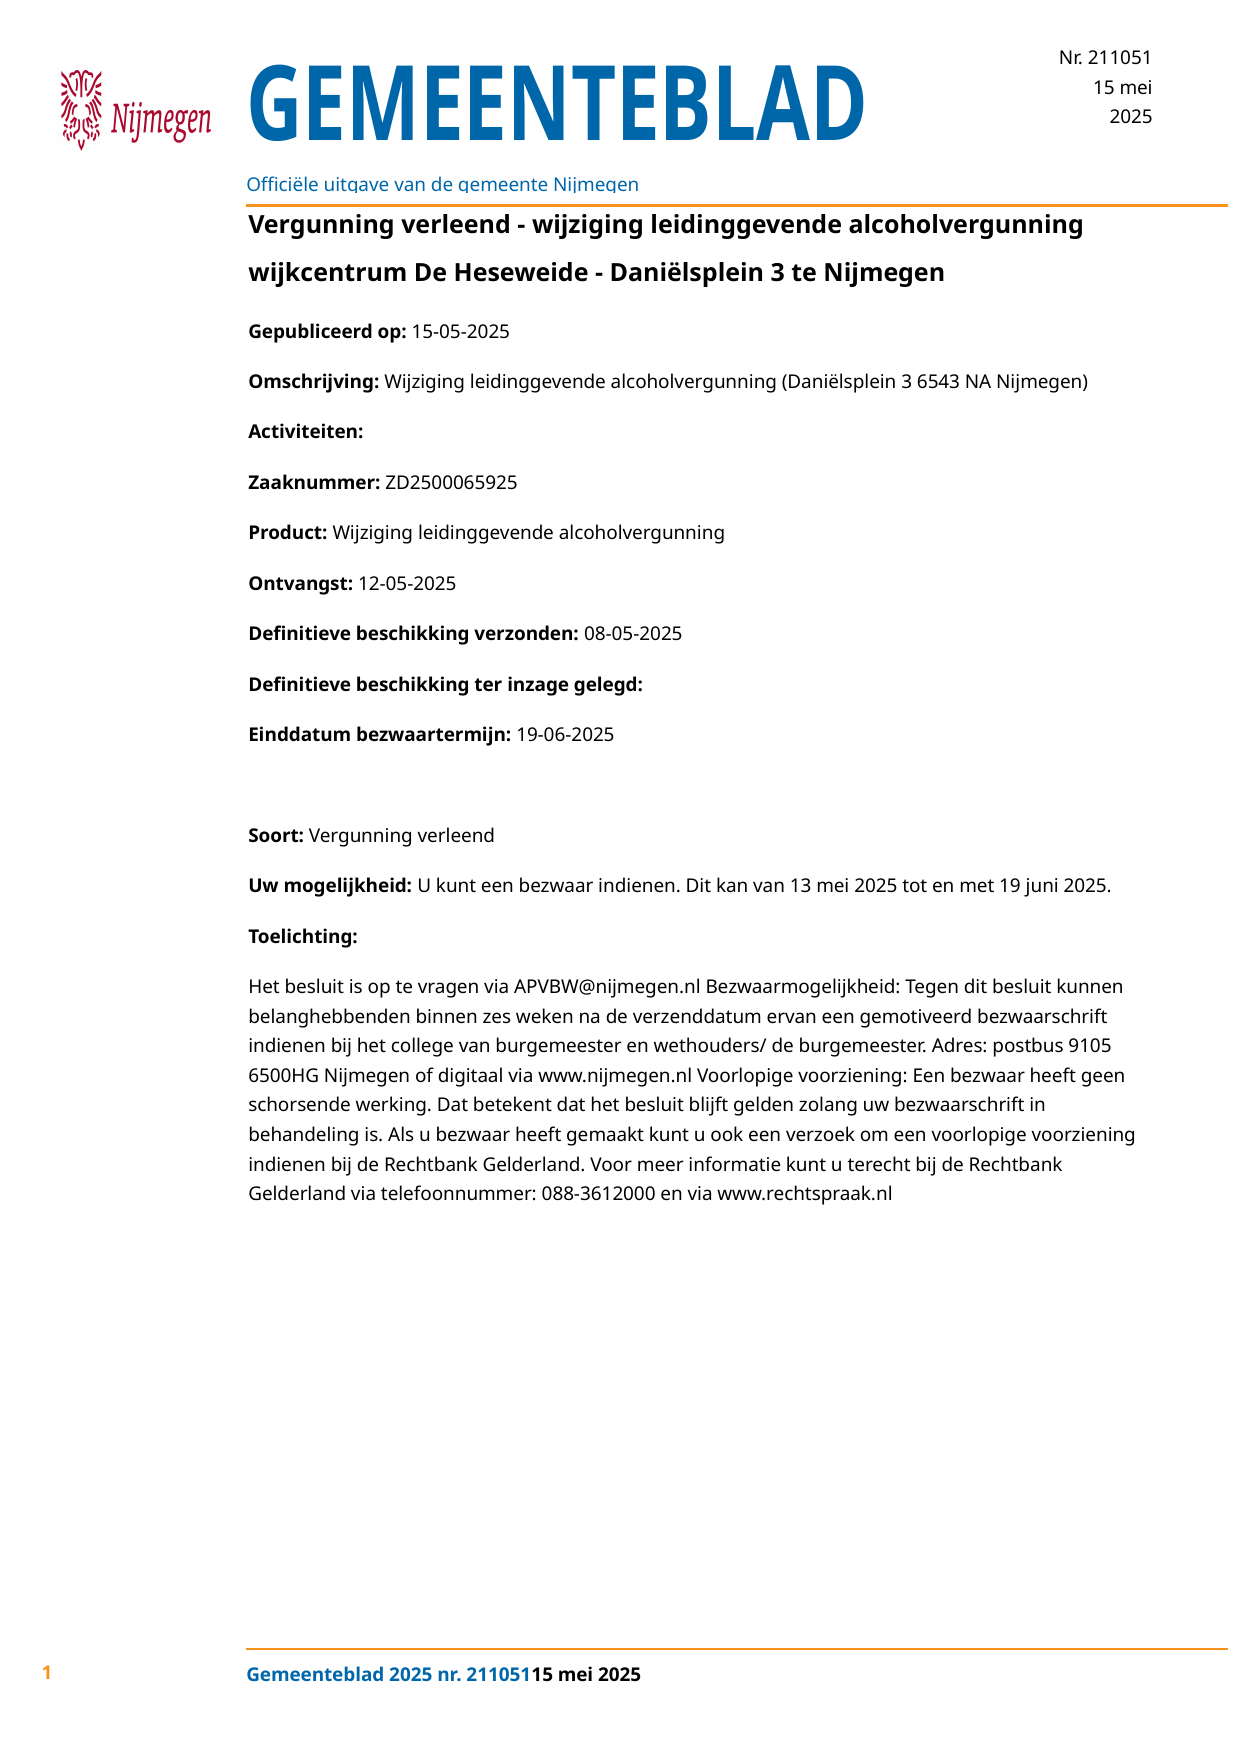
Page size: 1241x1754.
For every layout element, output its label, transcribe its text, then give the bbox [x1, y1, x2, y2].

text Einddatum bezwaartermijn: 19-06-2025 [248, 721, 1152, 747]
text Ontvangst: 12-05-2025 [248, 570, 1152, 596]
text Toelichting: [248, 923, 1152, 949]
text Gepubliceerd op: 15-05-2025 [248, 318, 1152, 344]
text Soort: Vergunning verleend [248, 822, 1152, 848]
text Definitieve beschikking verzonden: 08-05-2025 [248, 620, 1152, 646]
text Vergunning verleend - wijziging leidinggevende alcoholvergunning wijkcentrum De Heseweide - Daniëlsplein 3 te Nijmegen [248, 207, 1152, 288]
text Activiteiten: [248, 419, 1152, 444]
text Zaaknummer: ZD2500065925 [248, 469, 1152, 495]
picture [41, 47, 231, 172]
text Omschrijving: Wijziging leidinggevende alcoholvergunning (Daniëlsplein 3 6543 NA Nijmegen) [248, 368, 1152, 394]
text Product: Wijziging leidinggevende alcoholvergunning [248, 519, 1152, 545]
text Definitieve beschikking ter inzage gelegd: [248, 671, 1152, 697]
text Uw mogelijkheid: U kunt een bezwaar indienen. Dit kan van 13 mei 2025 tot en met 19 juni 2025. [248, 872, 1152, 898]
text Het besluit is op te vragen via APVBW@nijmegen.nl Bezwaarmogelijkheid: Tegen dit besluit kunnen belanghebbenden binnen zes weken na de verzenddatum ervan een gemotiveerd bezwaarschrift indienen bij het college van burgemeester en wethouders/ de burgemeester. Adres: postbus 9105 6500HG Nijmegen of digitaal via www.nijmegen.nl Voorlopige voorziening: Een bezwaar heeft geen schorsende werking. Dat betekent dat het besluit blijft gelden zolang uw bezwaarschrift in behandeling is. Als u bezwaar heeft gemaakt kunt u ook een verzoek om een voorlopige voorziening indienen bij de Rechtbank Gelderland. Voor meer informatie kunt u terecht bij de Rechtbank Gelderland via telefoonnummer: 088-3612000 en via www.rechtspraak.nl [248, 973, 1152, 1206]
